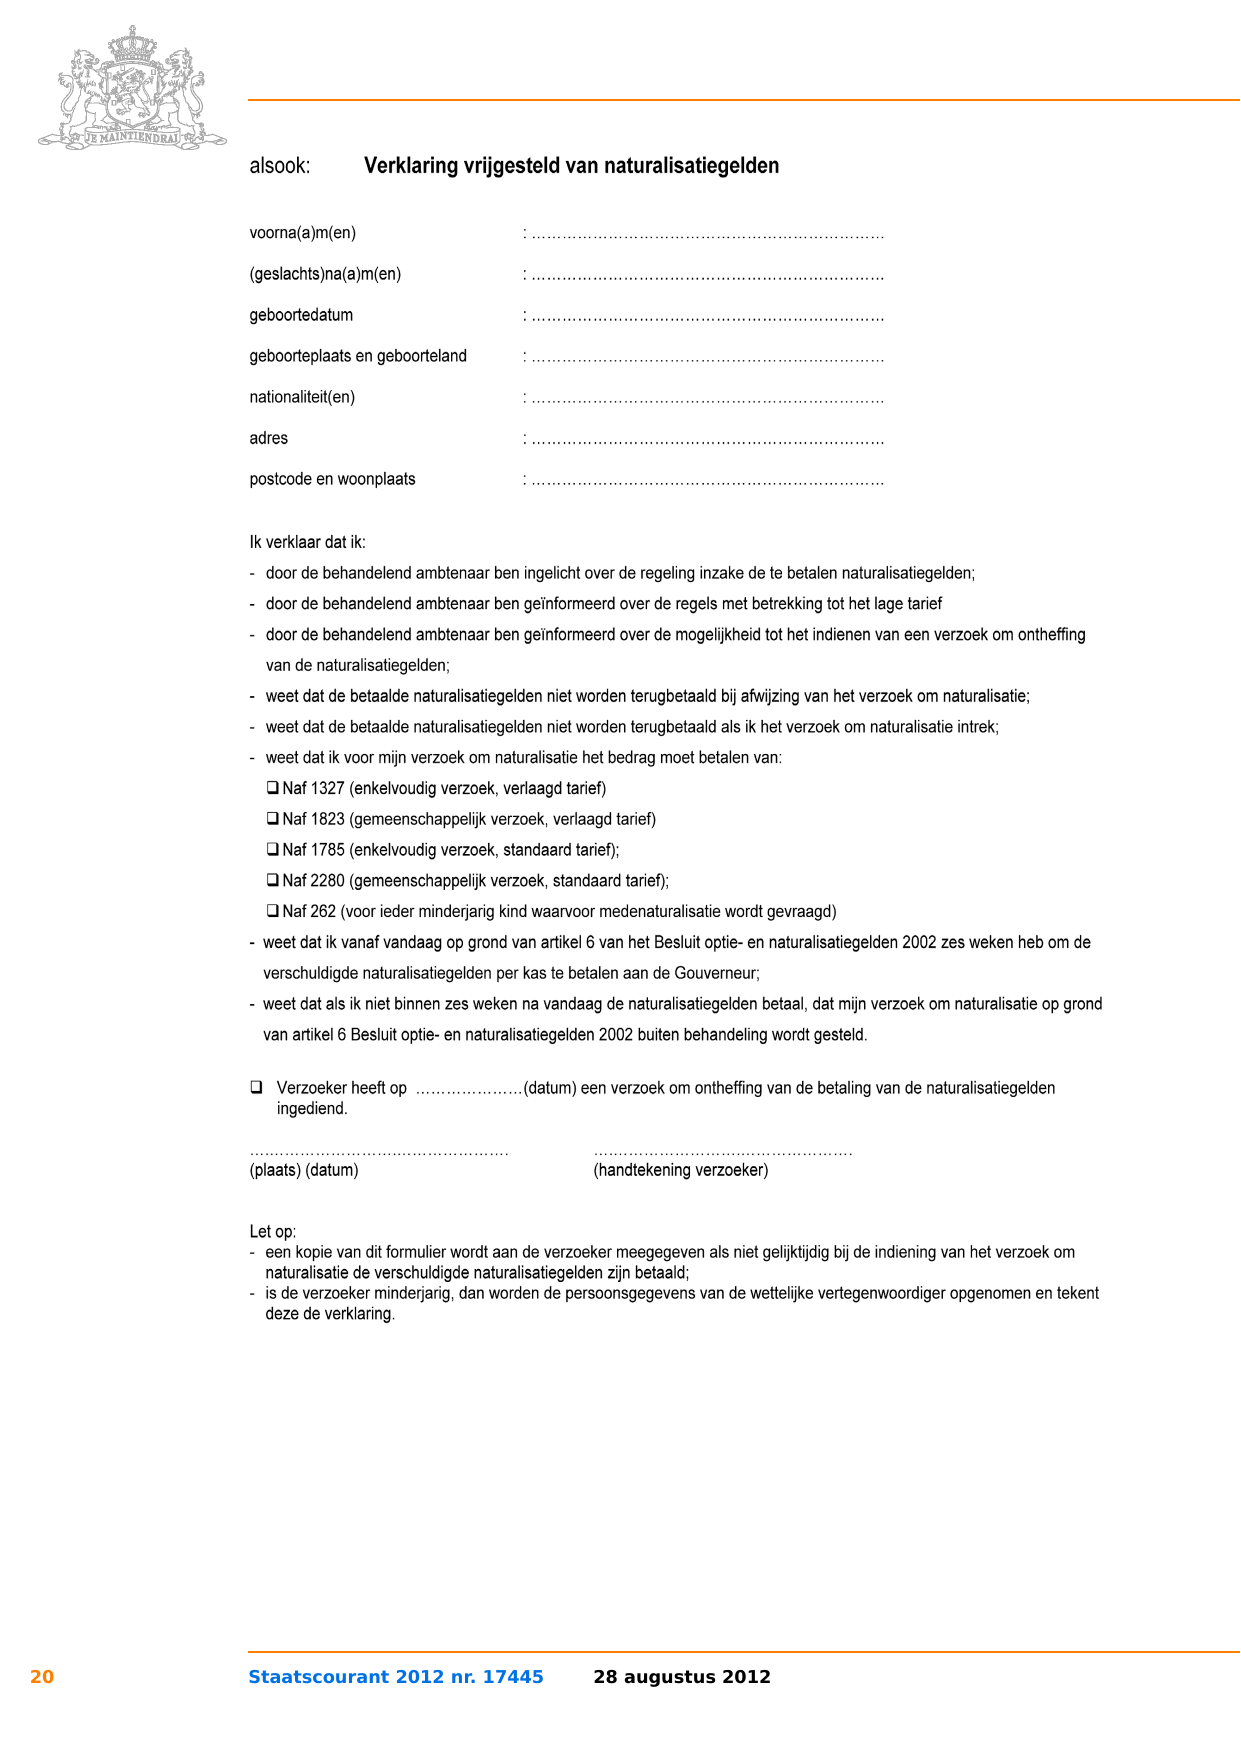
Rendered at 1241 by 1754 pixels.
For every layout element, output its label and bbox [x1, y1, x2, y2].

picture [248, 155, 1134, 1325]
picture [38, 25, 227, 150]
